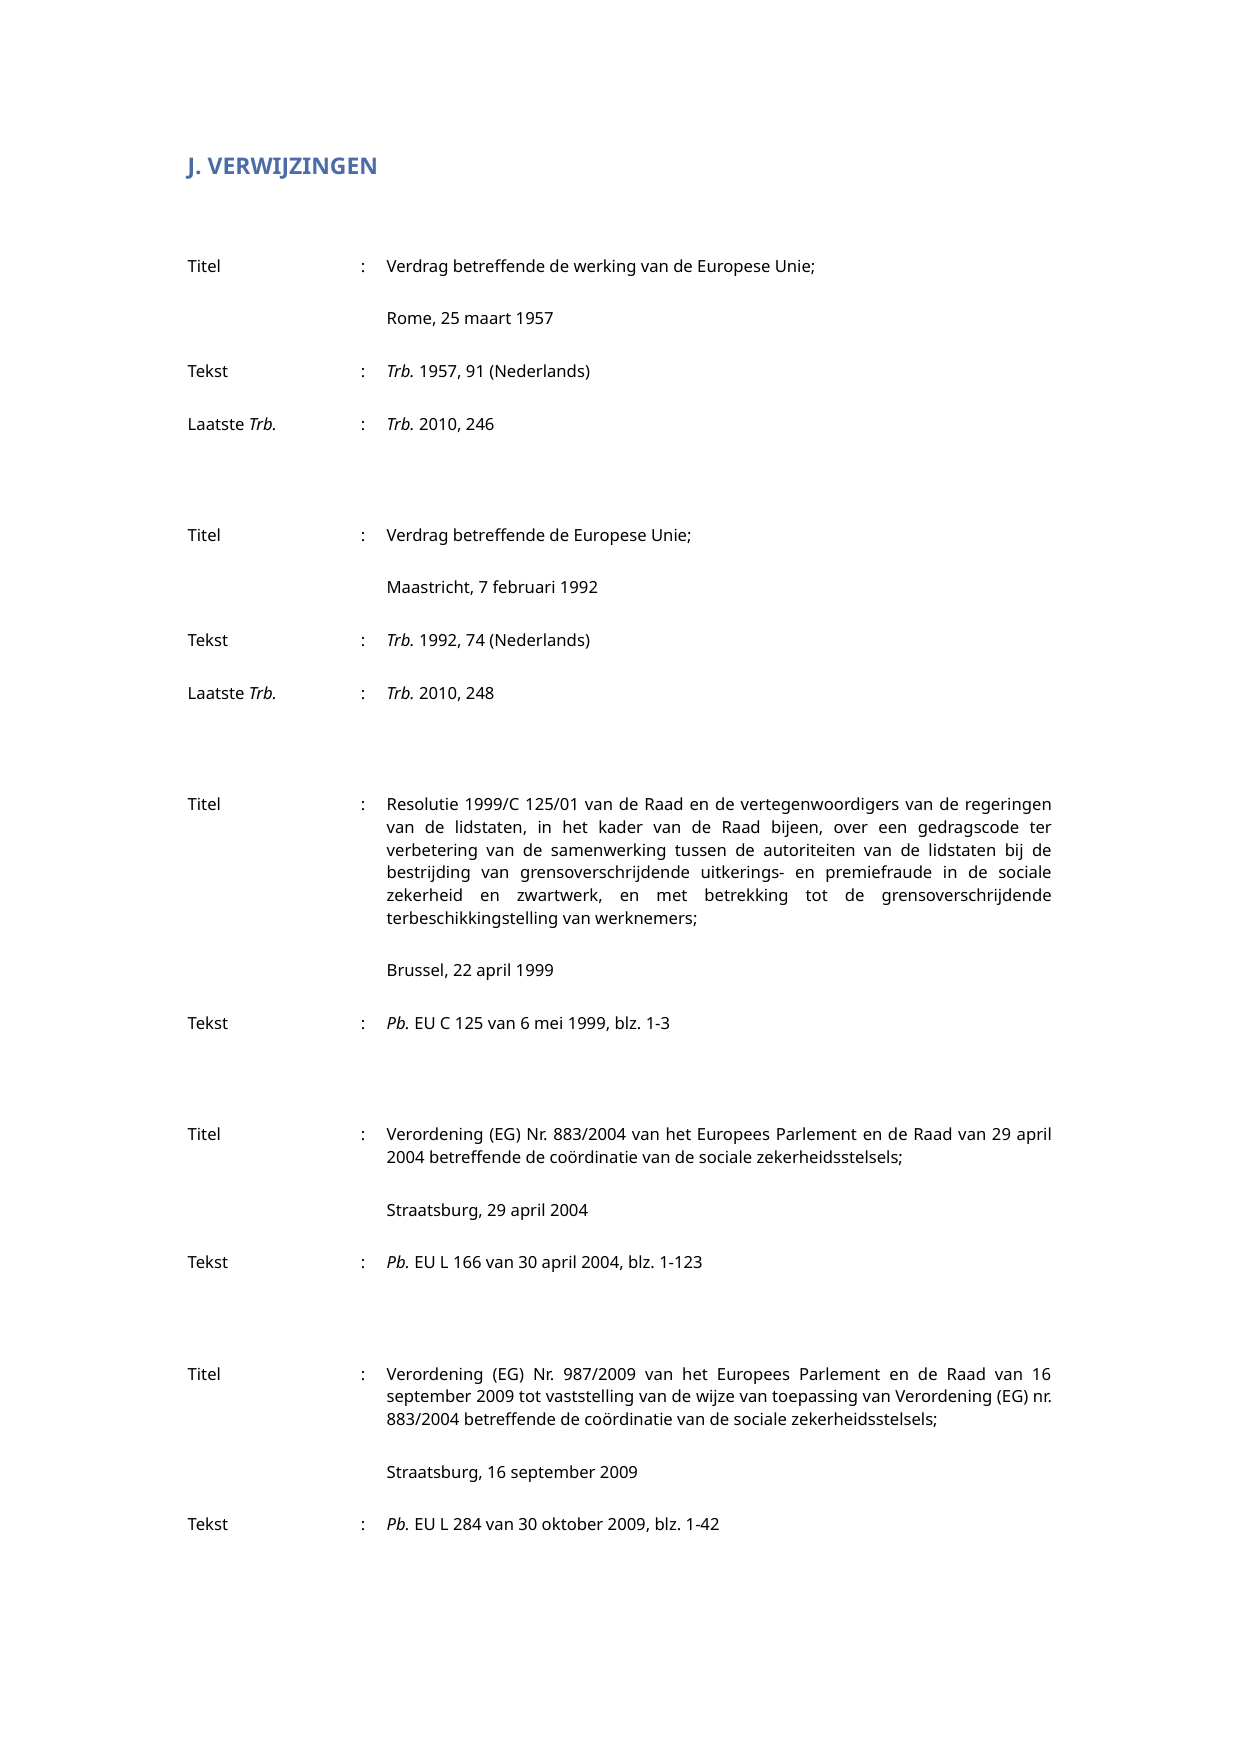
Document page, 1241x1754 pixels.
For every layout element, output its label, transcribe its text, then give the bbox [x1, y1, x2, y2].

table_cell Pb. EU L 166 van 30 april 2004, blz. 1-123 [386, 1251, 1053, 1304]
table_cell Trb. 1957, 91 (Nederlands) [386, 360, 1053, 412]
table_cell : [361, 524, 386, 629]
table_cell Trb. 1992, 74 (Nederlands) [386, 629, 1053, 682]
table_cell [188, 1304, 361, 1362]
table_cell : [361, 360, 386, 412]
table_cell Verdrag betreffende de Europese Unie; Maastricht, 7 februari 1992 [386, 524, 1053, 629]
table_cell : [361, 1123, 386, 1251]
table_cell [386, 1304, 1053, 1362]
table_cell Pb. EU L 284 van 30 oktober 2009, blz. 1-42 [386, 1513, 1053, 1566]
table_cell [188, 734, 361, 793]
table_cell : [361, 682, 386, 734]
table_cell Tekst [188, 1251, 361, 1304]
table_cell : [361, 629, 386, 682]
table_cell Titel [188, 1123, 361, 1251]
table_cell [361, 465, 386, 523]
table_cell Verordening (EG) Nr. 883/2004 van het Europees Parlement en de Raad van 29 april 2004 betreffende de coördinatie van de sociale zekerheidsstelsels; Straatsburg, 29 april 2004 [386, 1123, 1053, 1251]
table_cell Tekst [188, 1513, 361, 1566]
table_cell Trb. 2010, 248 [386, 682, 1053, 734]
table_cell Laatste Trb. [188, 412, 361, 465]
table_header Titel [188, 254, 361, 359]
table_header Verdrag betreffende de werking van de Europese Unie; Rome, 25 maart 1957 [386, 254, 1053, 359]
table_cell : [361, 1012, 386, 1064]
table_cell Tekst [188, 1012, 361, 1064]
table_cell [386, 734, 1053, 793]
subtitle J. VERWIJZINGEN [187, 150, 1053, 181]
table_cell Pb. EU C 125 van 6 mei 1999, blz. 1-3 [386, 1012, 1053, 1064]
table_cell Titel [188, 524, 361, 629]
table_cell [361, 1064, 386, 1123]
table_cell Tekst [188, 629, 361, 682]
table_cell Titel [188, 793, 361, 1012]
table_cell Laatste Trb. [188, 682, 361, 734]
table_cell Trb. 2010, 246 [386, 412, 1053, 465]
table_cell [361, 734, 386, 793]
table_cell [188, 465, 361, 523]
table_cell : [361, 1251, 386, 1304]
table_cell [188, 1064, 361, 1123]
table_cell : [361, 793, 386, 1012]
table_header : [361, 254, 386, 359]
table_cell Titel [188, 1362, 361, 1513]
table_cell Verordening (EG) Nr. 987/2009 van het Europees Parlement en de Raad van 16 september 2009 tot vaststelling van de wijze van toepassing van Verordening (EG) nr. 883/2004 betreffende de coördinatie van de sociale zekerheidsstelsels; Straatsburg, 16 september 2009 [386, 1362, 1053, 1513]
table_cell : [361, 1362, 386, 1513]
table_cell Resolutie 1999/C 125/01 van de Raad en de vertegenwoordigers van de regeringen van de lidstaten, in het kader van de Raad bijeen, over een gedragscode ter verbetering van de samenwerking tussen de autoriteiten van de lidstaten bij de bestrijding van grensoverschrijdende uitkerings- en premiefraude in de sociale zekerheid en zwartwerk, en met betrekking tot de grensoverschrijdende terbeschikkingstelling van werknemers; Brussel, 22 april 1999 [386, 793, 1053, 1012]
table_cell [386, 465, 1053, 523]
table_cell [386, 1064, 1053, 1123]
table_cell Tekst [188, 360, 361, 412]
table_cell : [361, 1513, 386, 1566]
table_cell [361, 1304, 386, 1362]
table_cell : [361, 412, 386, 465]
